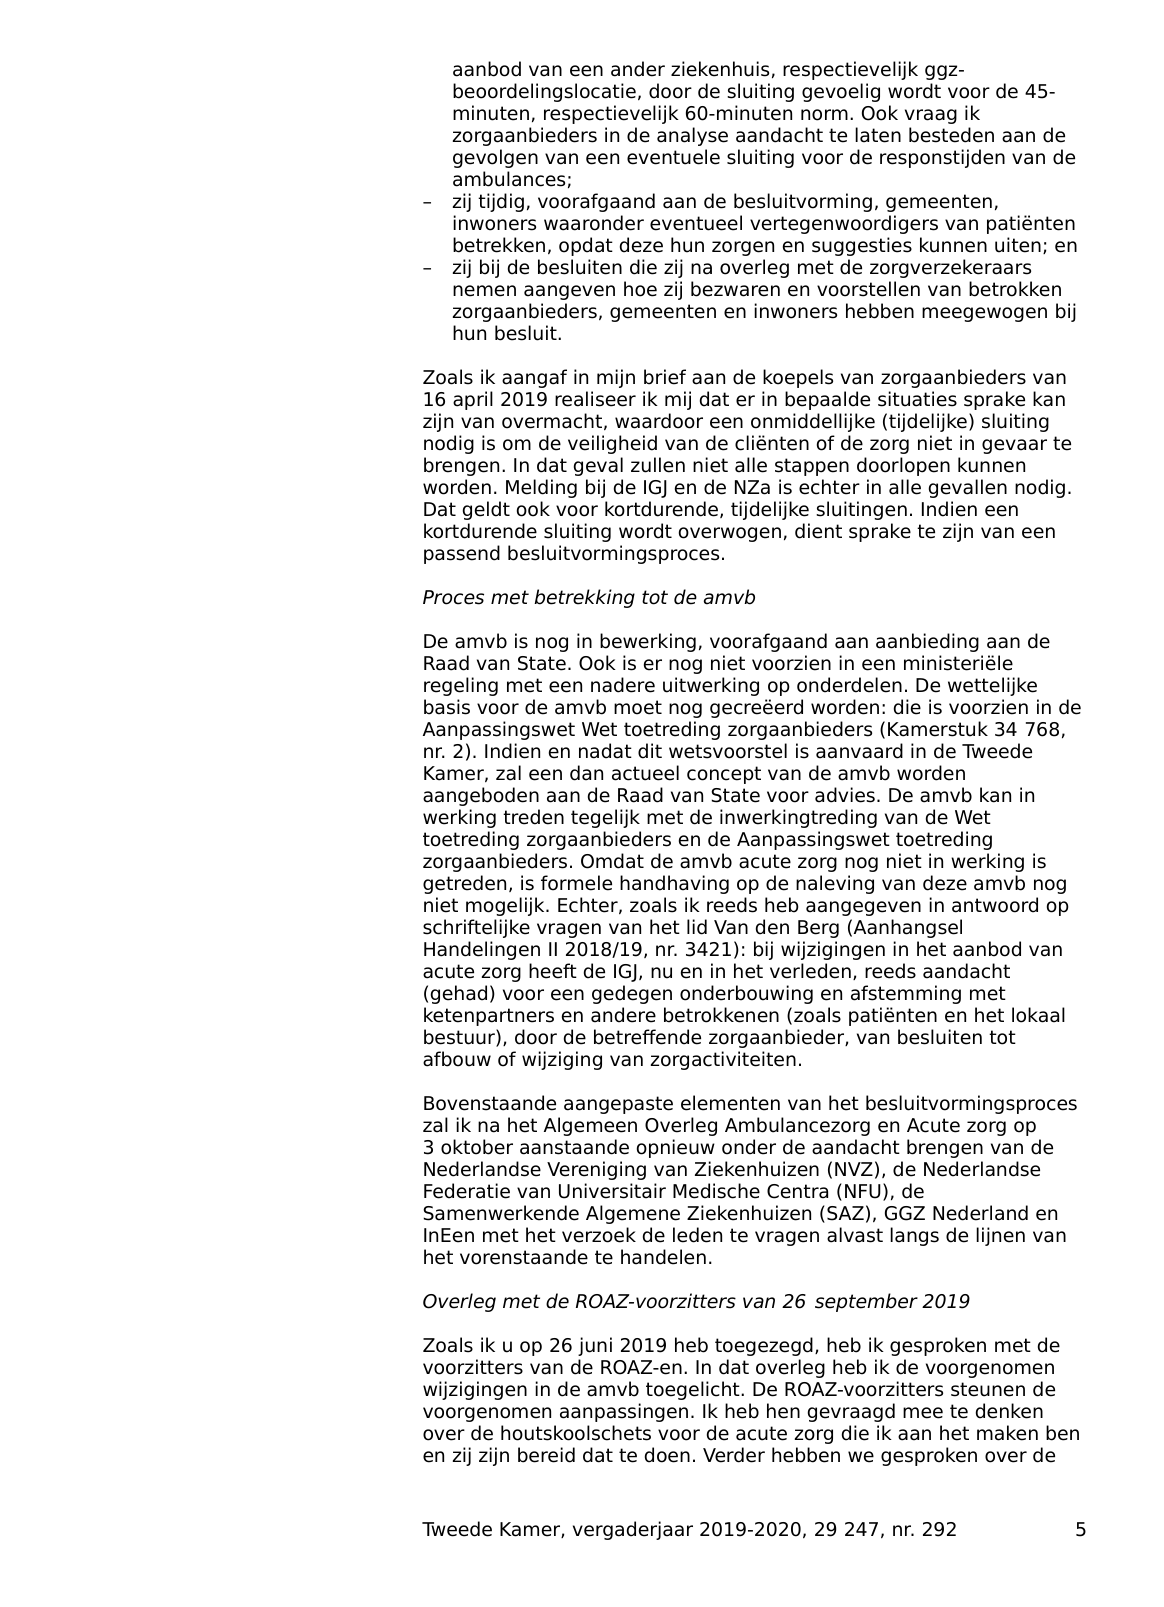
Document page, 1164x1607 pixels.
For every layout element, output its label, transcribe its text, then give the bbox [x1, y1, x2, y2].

text Zoals ik u op 26 juni 2019 heb toegezegd, heb ik gesproken met de voorzitters van de ROAZ-en. In dat overleg heb ik de voorgenomen wijzigingen in de amvb toegelicht. De ROAZ-voorzitters steunen de voorgenomen aanpassingen. Ik heb hen gevraagd mee te denken over de houtskoolschets voor de acute zorg die ik aan het maken ben en zij zijn bereid dat te doen. Verder hebben we gesproken over de [422, 1335, 1087, 1467]
subtitle Overleg met de ROAZ-voorzitters van 26 september 2019 [422, 1291, 1087, 1313]
text De amvb is nog in bewerking, voorafgaand aan aanbieding aan de Raad van State. Ook is er nog niet voorzien in een ministeriële regeling met een nadere uitwerking op onderdelen. De wettelijke basis voor de amvb moet nog gecreëerd worden: die is voorzien in de Aanpassingswet Wet toetreding zorgaanbieders (Kamerstuk 34 768, nr. 2). Indien en nadat dit wetsvoorstel is aanvaard in de Tweede Kamer, zal een dan actueel concept van de amvb worden aangeboden aan de Raad van State voor advies. De amvb kan in werking treden tegelijk met de inwerkingtreding van de Wet toetreding zorgaanbieders en de Aanpassingswet toetreding zorgaanbieders. Omdat de amvb acute zorg nog niet in werking is getreden, is formele handhaving op de naleving van deze amvb nog niet mogelijk. Echter, zoals ik reeds heb aangegeven in antwoord op schriftelijke vragen van het lid Van den Berg (Aanhangsel Handelingen II 2018/19, nr. 3421): bij wijzigingen in het aanbod van acute zorg heeft de IGJ, nu en in het verleden, reeds aandacht (gehad) voor een gedegen onderbouwing en afstemming met ketenpartners en andere betrokkenen (zoals patiënten en het lokaal bestuur), door de betreffende zorgaanbieder, van besluiten tot afbouw of wijziging van zorgactiviteiten. [422, 631, 1087, 1071]
text Bovenstaande aangepaste elementen van het besluitvormingsproces zal ik na het Algemeen Overleg Ambulancezorg en Acute zorg op 3 oktober aanstaande opnieuw onder de aandacht brengen van de Nederlandse Vereniging van Ziekenhuizen (NVZ), de Nederlandse Federatie van Universitair Medische Centra (NFU), de Samenwerkende Algemene Ziekenhuizen (SAZ), GGZ Nederland en InEen met het verzoek de leden te vragen alvast langs de lijnen van het vorenstaande te handelen. [422, 1093, 1087, 1269]
subtitle Proces met betrekking tot de amvb [422, 587, 1087, 609]
text Zoals ik aangaf in mijn brief aan de koepels van zorgaanbieders van 16 april 2019 realiseer ik mij dat er in bepaalde situaties sprake kan zijn van overmacht, waardoor een onmiddellijke (tijdelijke) sluiting nodig is om de veiligheid van de cliënten of de zorg niet in gevaar te brengen. In dat geval zullen niet alle stappen doorlopen kunnen worden. Melding bij de IGJ en de NZa is echter in alle gevallen nodig. Dat geldt ook voor kortdurende, tijdelijke sluitingen. Indien een kortdurende sluiting wordt overwogen, dient sprake te zijn van een passend besluitvormingsproces. [422, 367, 1087, 565]
text – zij bij de besluiten die zij na overleg met de zorgverzekeraars nemen aangeven hoe zij bezwaren en voorstellen van betrokken zorgaanbieders, gemeenten en inwoners hebben meegewogen bij hun besluit. [422, 257, 1087, 345]
text aanbod van een ander ziekenhuis, respectievelijk ggz-beoordelingslocatie, door de sluiting gevoelig wordt voor de 45-minuten, respectievelijk 60-minuten norm. Ook vraag ik zorgaanbieders in de analyse aandacht te laten besteden aan de gevolgen van een eventuele sluiting voor de responstijden van de ambulances; [422, 59, 1087, 191]
text – zij tijdig, voorafgaand aan de besluitvorming, gemeenten, inwoners waaronder eventueel vertegenwoordigers van patiënten betrekken, opdat deze hun zorgen en suggesties kunnen uiten; en [422, 191, 1087, 257]
